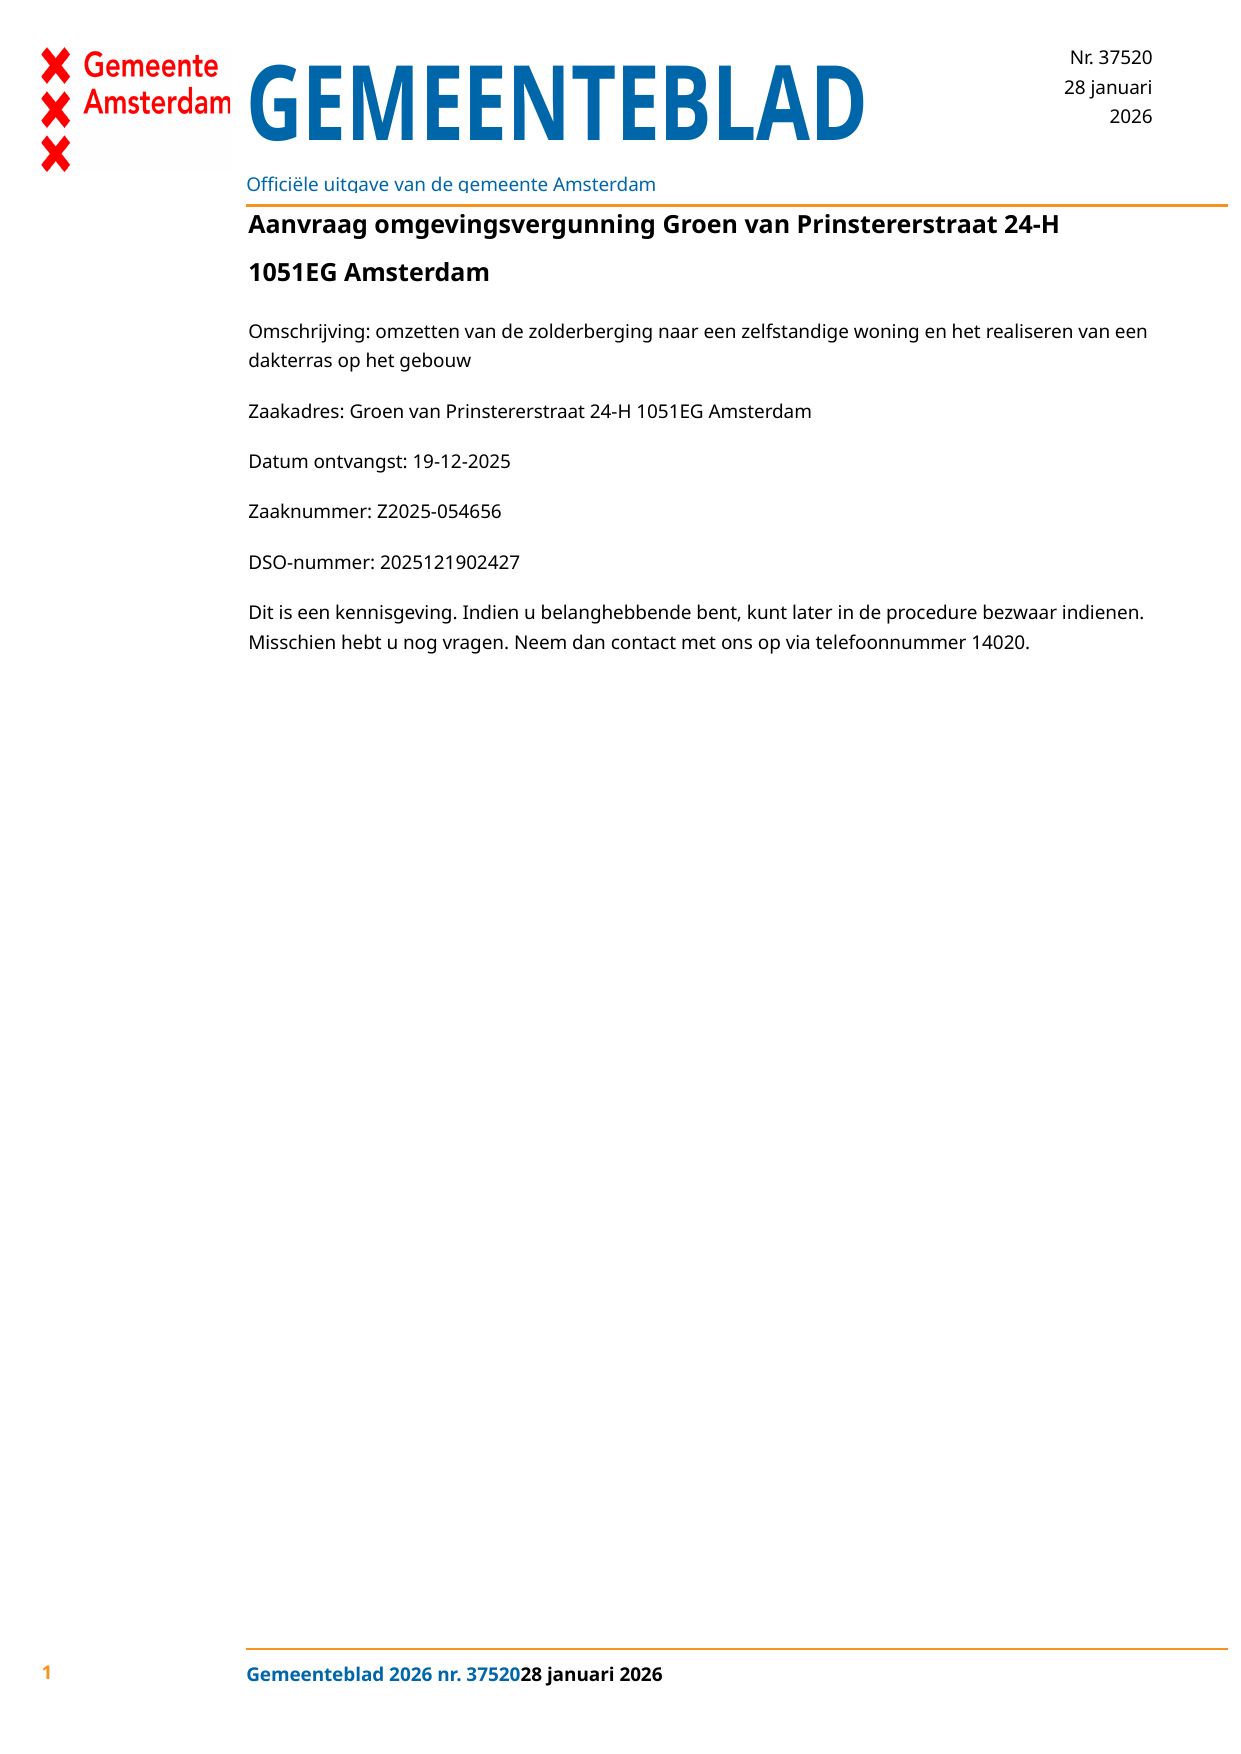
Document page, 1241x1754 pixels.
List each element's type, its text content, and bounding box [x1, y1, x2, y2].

text Omschrijving: omzetten van de zolderberging naar een zelfstandige woning en het realiseren van een dakterras op het gebouw [248, 318, 1152, 373]
text Zaakadres: Groen van Prinstererstraat 24-H 1051EG Amsterdam [248, 398, 1152, 424]
text Zaaknummer: Z2025-054656 [248, 499, 1152, 524]
picture [41, 47, 231, 172]
text Dit is een kennisgeving. Indien u belanghebbende bent, kunt later in de procedure bezwaar indienen. Misschien hebt u nog vragen. Neem dan contact met ons op via telefoonnummer 14020. [248, 599, 1152, 655]
text DSO-nummer: 2025121902427 [248, 549, 1152, 575]
text Datum ontvangst: 19-12-2025 [248, 448, 1152, 474]
text Aanvraag omgevingsvergunning Groen van Prinstererstraat 24-H 1051EG Amsterdam [248, 207, 1152, 288]
